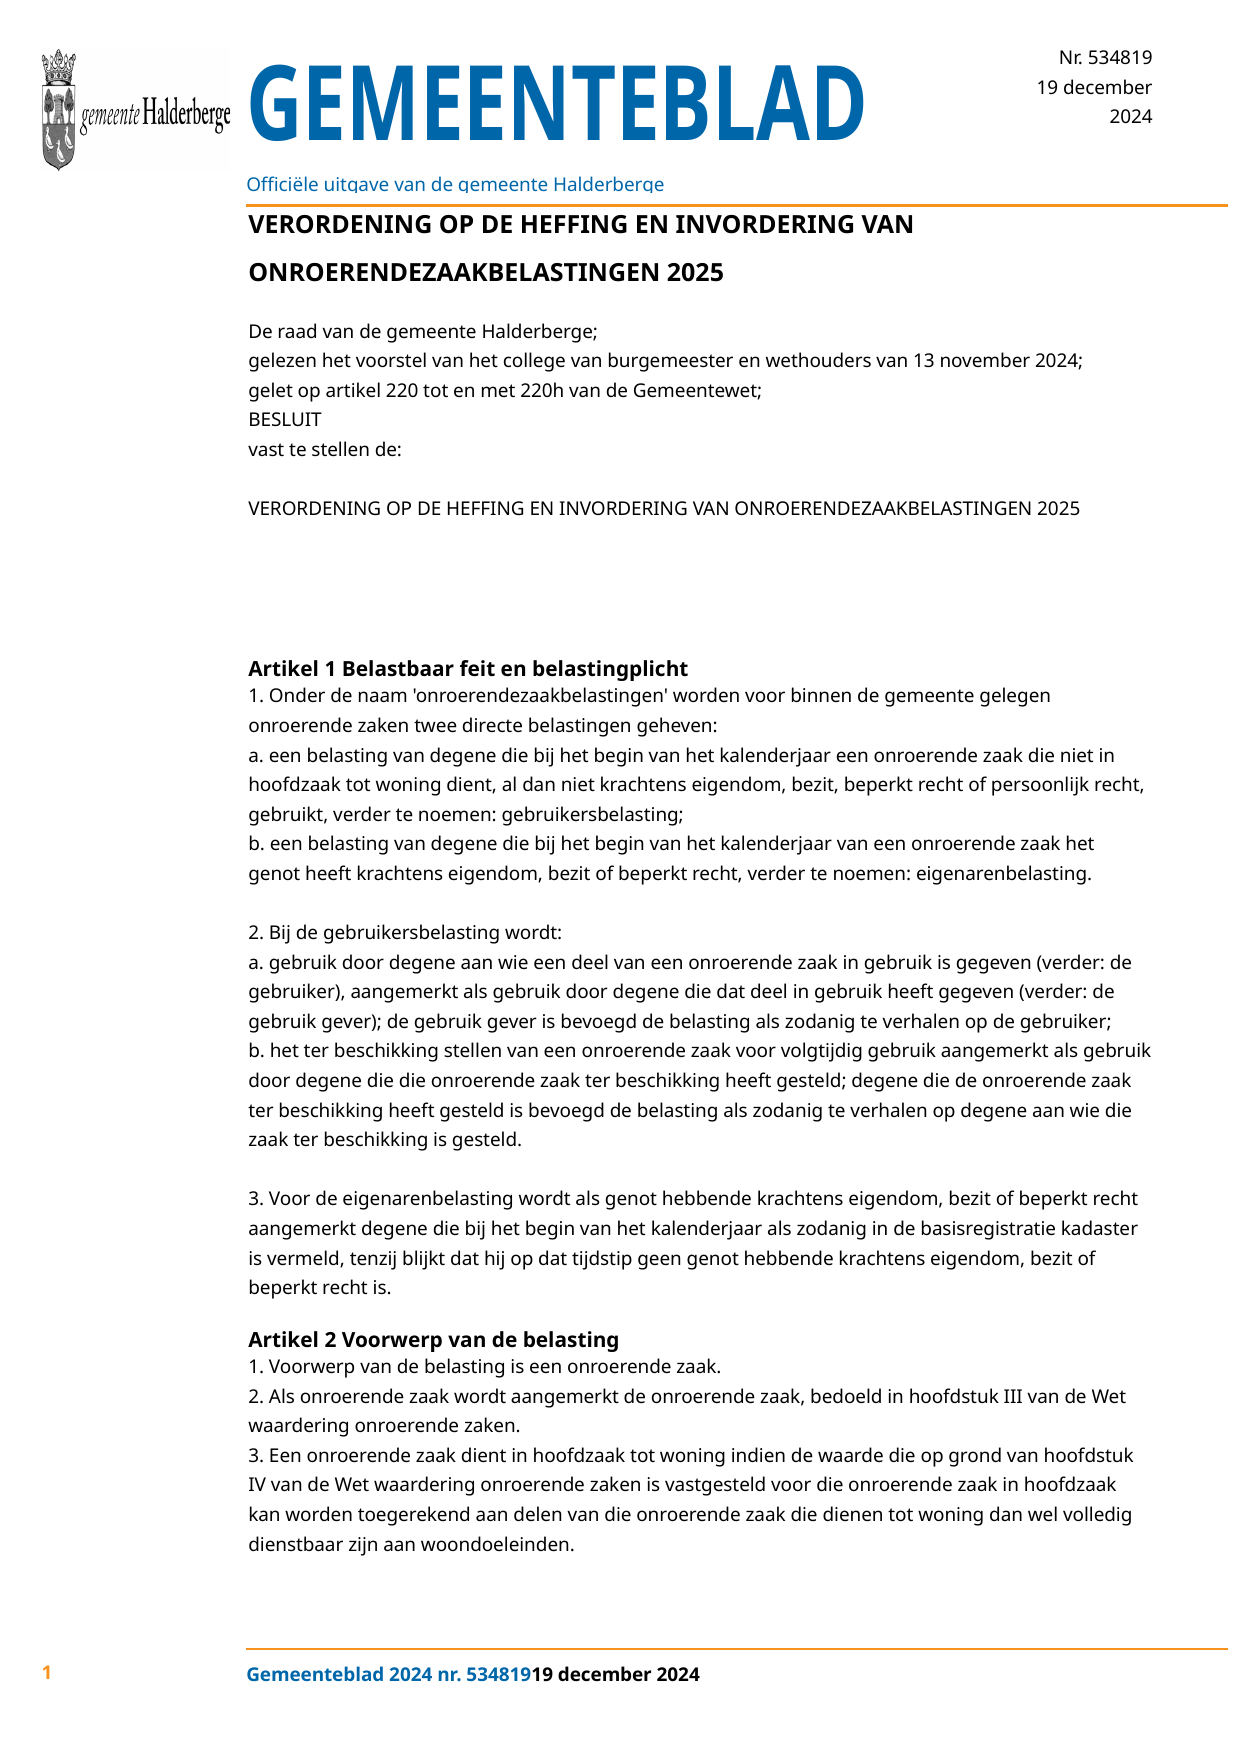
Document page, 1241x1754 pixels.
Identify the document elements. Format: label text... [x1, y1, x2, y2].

text gelet op artikel 220 tot en met 220h van de Gemeentewet; [248, 377, 1152, 403]
text Artikel 1 Belastbaar feit en belastingplicht [248, 654, 1152, 683]
text gelezen het voorstel van het college van burgemeester en wethouders van 13 november 2024; [248, 347, 1152, 373]
text vast te stellen de: [248, 436, 1152, 462]
text Artikel 2 Voorwerp van de belasting [248, 1325, 1152, 1353]
text VERORDENING OP DE HEFFING EN INVORDERING VAN ONROERENDEZAAKBELASTINGEN 2025 [248, 207, 1152, 288]
text 3. Voor de eigenarenbelasting wordt als genot hebbende krachtens eigendom, bezit of beperkt recht aangemerkt degene die bij het begin van het kalenderjaar als zodanig in de basisregistratie kadaster is vermeld, tenzij blijkt dat hij op dat tijdstip geen genot hebbende krachtens eigendom, bezit of beperkt recht is. [248, 1186, 1152, 1300]
text 2. Als onroerende zaak wordt aangemerkt de onroerende zaak, bedoeld in hoofdstuk III van de Wet waardering onroerende zaken. [248, 1383, 1152, 1438]
text a. gebruik door degene aan wie een deel van een onroerende zaak in gebruik is gegeven (verder: de gebruiker), aangemerkt als gebruik door degene die dat deel in gebruik heeft gegeven (verder: de gebruik gever); de gebruik gever is bevoegd de belasting als zodanig te verhalen op de gebruiker; [248, 949, 1152, 1034]
text BESLUIT [248, 407, 1152, 432]
text 3. Een onroerende zaak dient in hoofdzaak tot woning indien de waarde die op grond van hoofdstuk IV van de Wet waardering onroerende zaken is vastgesteld voor die onroerende zaak in hoofdzaak kan worden toegerekend aan delen van die onroerende zaak die dienen tot woning dan wel volledig dienstbaar zijn aan woondoeleinden. [248, 1442, 1152, 1556]
text 2. Bij de gebruikersbelasting wordt: [248, 919, 1152, 945]
text b. een belasting van degene die bij het begin van het kalenderjaar van een onroerende zaak het genot heeft krachtens eigendom, bezit of beperkt recht, verder te noemen: eigenarenbelasting. [248, 831, 1152, 886]
text VERORDENING OP DE HEFFING EN INVORDERING VAN ONROERENDEZAAKBELASTINGEN 2025 [248, 495, 1152, 521]
text 1. Voorwerp van de belasting is een onroerende zaak. [248, 1353, 1152, 1379]
text b. het ter beschikking stellen van een onroerende zaak voor volgtijdig gebruik aangemerkt als gebruik door degene die die onroerende zaak ter beschikking heeft gesteld; degene die de onroerende zaak ter beschikking heeft gesteld is bevoegd de belasting als zodanig te verhalen op degene aan wie die zaak ter beschikking is gesteld. [248, 1038, 1152, 1152]
text a. een belasting van degene die bij het begin van het kalenderjaar een onroerende zaak die niet in hoofdzaak tot woning dient, al dan niet krachtens eigendom, bezit, beperkt recht of persoonlijk recht, gebruikt, verder te noemen: gebruikersbelasting; [248, 742, 1152, 827]
text De raad van de gemeente Halderberge; [248, 318, 1152, 344]
picture [41, 47, 231, 172]
text 1. Onder de naam 'onroerendezaakbelastingen' worden voor binnen de gemeente gelegen onroerende zaken twee directe belastingen geheven: [248, 683, 1152, 738]
